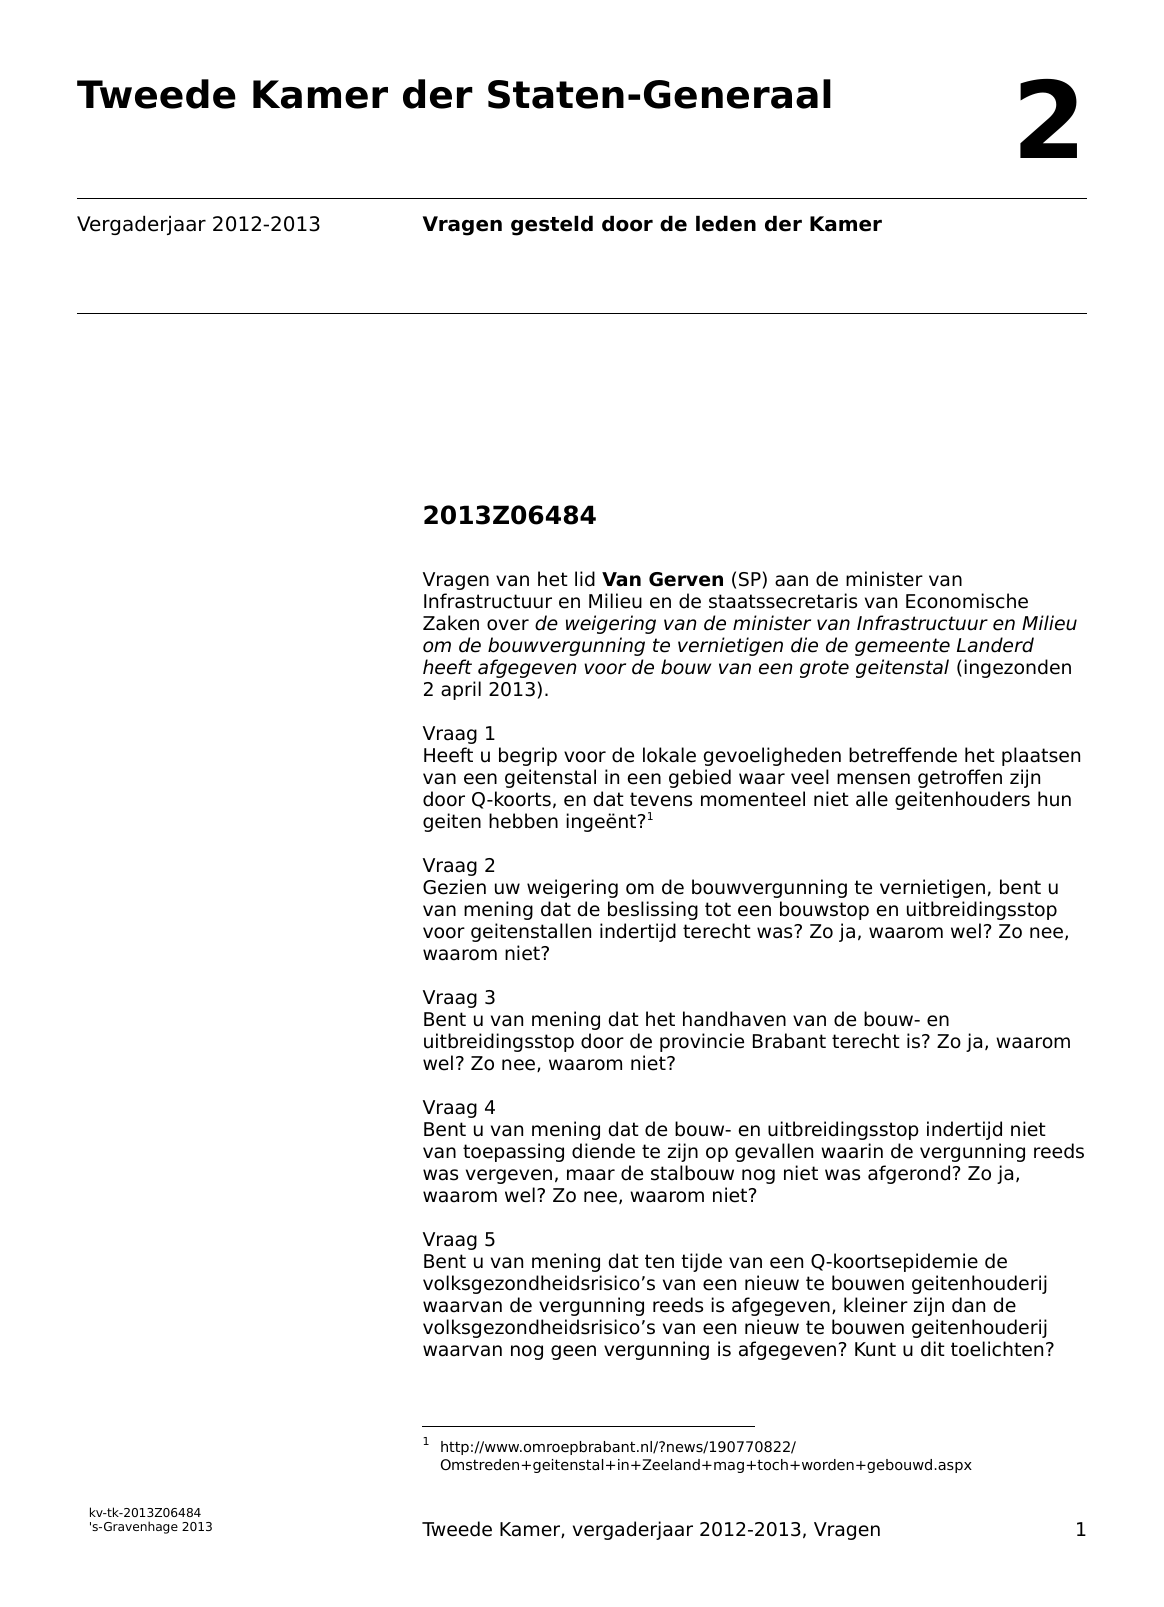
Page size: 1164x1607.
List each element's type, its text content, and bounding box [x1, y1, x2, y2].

text Bent u van mening dat het handhaven van de bouw- en uitbreidingsstop door de provincie Brabant terecht is? Zo ja, waarom wel? Zo nee, waarom niet? [422, 1009, 1087, 1075]
text Vraag 2 [422, 855, 1087, 877]
text Bent u van mening dat ten tijde van een Q-koortsepidemie de volksgezondheidsrisico’s van een nieuw te bouwen geitenhouderij waarvan de vergunning reeds is afgegeven, kleiner zijn dan de volksgezondheidsrisico’s van een nieuw te bouwen geitenhouderij waarvan nog geen vergunning is afgegeven? Kunt u dit toelichten? [422, 1251, 1087, 1361]
text kv-tk-2013Z06484 [88, 1506, 323, 1520]
text Vraag 1 [422, 723, 1087, 745]
text 2013Z06484 [422, 501, 1087, 531]
text 's-Gravenhage 2013 [88, 1520, 323, 1534]
text Vraag 5 [422, 1229, 1087, 1251]
text Heeft u begrip voor de lokale gevoeligheden betreffende het plaatsen van een geitenstal in een gebied waar veel mensen getroffen zijn door Q-koorts, en dat tevens momenteel niet alle geitenhouders hun geiten hebben ingeënt? [422, 745, 1087, 833]
text Vragen van het lid Van Gerven (SP) aan de minister van Infrastructuur en Milieu en de staatssecretaris van Economische Zaken over de weigering van de minister van Infrastructuur en Milieu om de bouwvergunning te vernietigen die de gemeente Landerd heeft afgegeven voor de bouw van een grote geitenstal (ingezonden 2 april 2013). [422, 569, 1087, 701]
text Bent u van mening dat de bouw- en uitbreidingsstop indertijd niet van toepassing diende te zijn op gevallen waarin de vergunning reeds was vergeven, maar de stalbouw nog niet was afgerond? Zo ja, waarom wel? Zo nee, waarom niet? [422, 1119, 1087, 1207]
text http://www.omroepbrabant.nl/?news/190770822/Omstreden+geitenstal+in+Zeeland+mag+toch+worden+gebouwd.aspx [422, 1435, 1087, 1474]
text Gezien uw weigering om de bouwvergunning te vernietigen, bent u van mening dat de beslissing tot een bouwstop en uitbreidingsstop voor geitenstallen indertijd terecht was? Zo ja, waarom wel? Zo nee, waarom niet? [422, 877, 1087, 965]
table_cell Vergaderjaar 2012-2013 [77, 199, 422, 313]
text Vraag 4 [422, 1097, 1087, 1119]
text Vraag 3 [422, 987, 1087, 1009]
table_header Tweede Kamer der Staten-Generaal [77, 59, 886, 198]
table_cell Vragen gesteld door de leden der Kamer [422, 199, 1087, 313]
table_header 2 [886, 59, 1087, 198]
